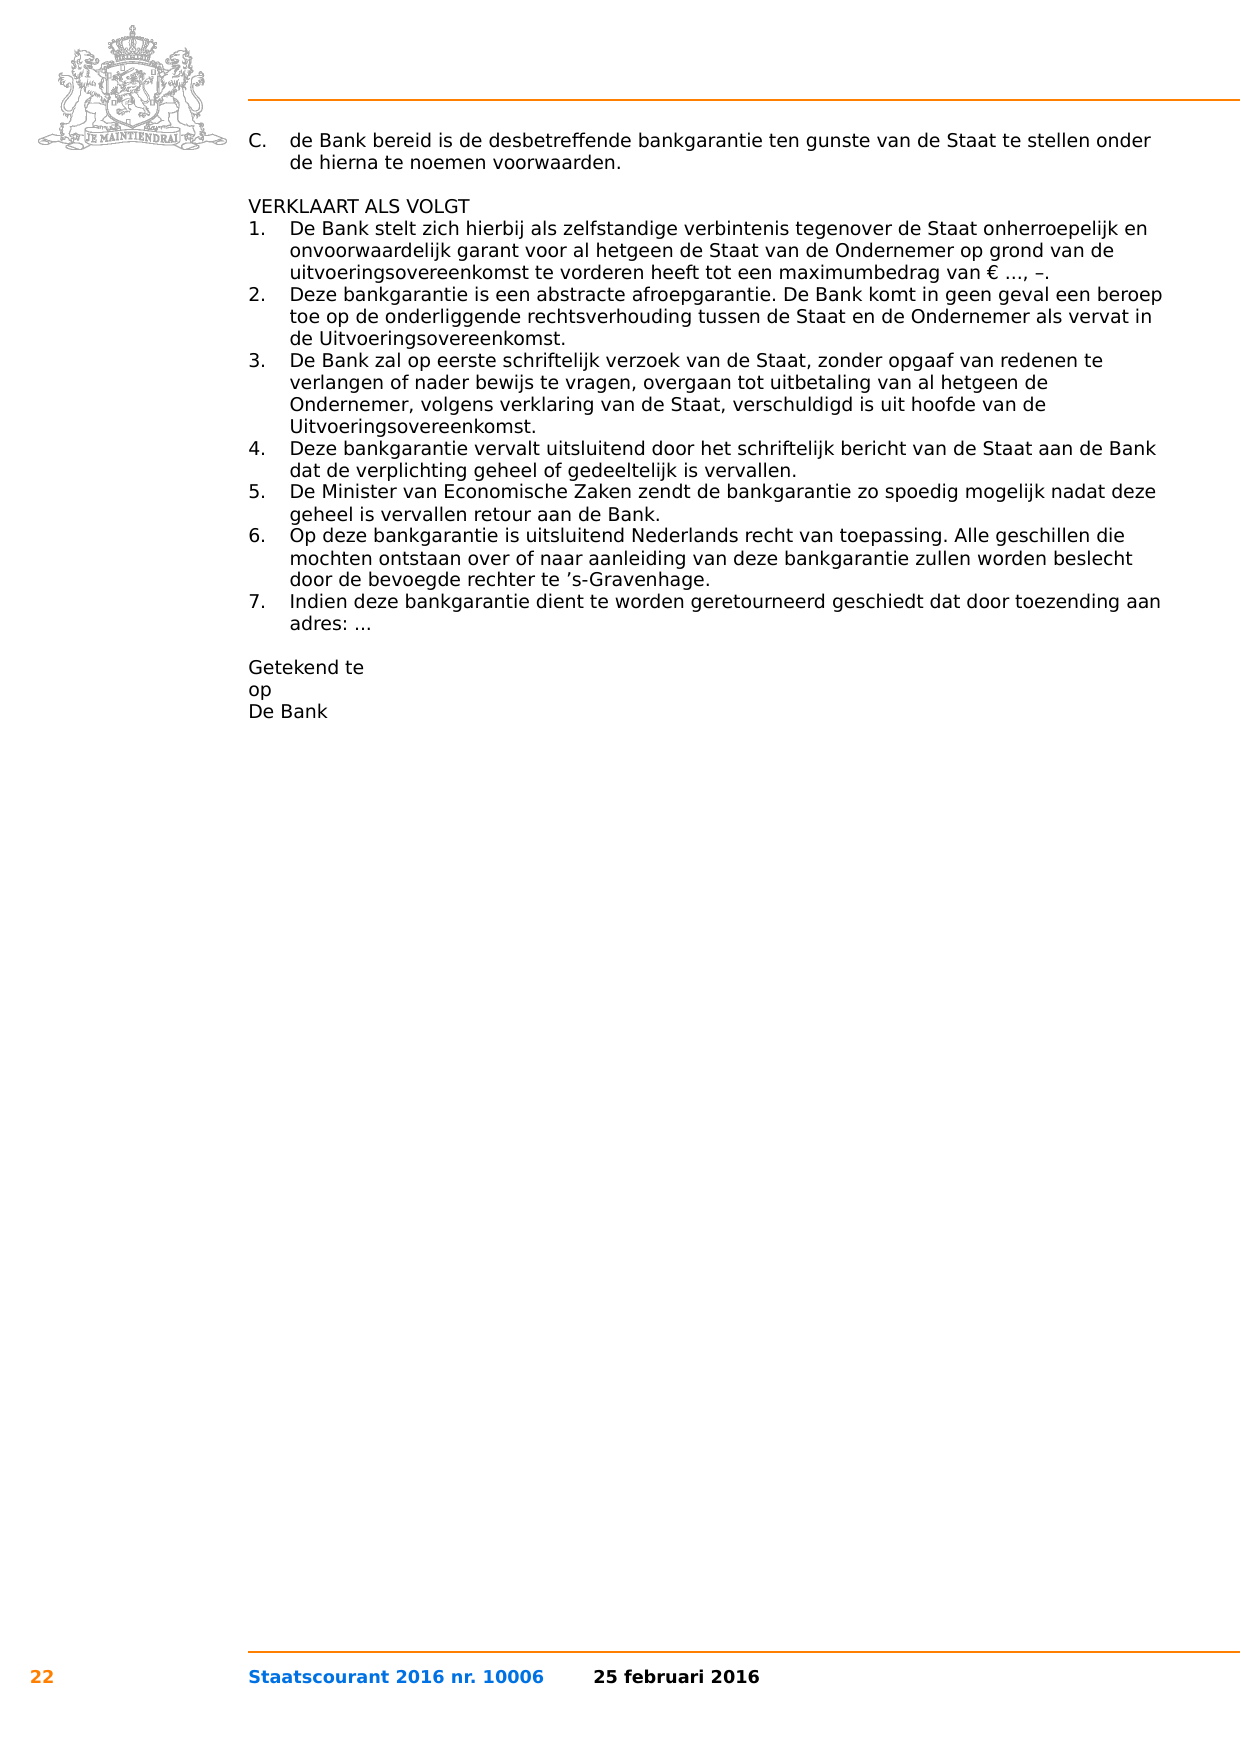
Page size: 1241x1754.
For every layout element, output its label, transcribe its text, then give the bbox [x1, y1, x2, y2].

text op [248, 679, 1163, 701]
text VERKLAART ALS VOLGT [248, 196, 1163, 218]
text 2. Deze bankgarantie is een abstracte afroepgarantie. De Bank komt in geen geval een beroep toe op de onderliggende rechtsverhouding tussen de Staat en de Ondernemer als vervat in de Uitvoeringsovereenkomst. [248, 284, 1163, 349]
text 6. Op deze bankgarantie is uitsluitend Nederlands recht van toepassing. Alle geschillen die mochten ontstaan over of naar aanleiding van deze bankgarantie zullen worden beslecht door de bevoegde rechter te ’s-Gravenhage. [248, 525, 1163, 591]
text 1. De Bank stelt zich hierbij als zelfstandige verbintenis tegenover de Staat onherroepelijk en onvoorwaardelijk garant voor al hetgeen de Staat van de Ondernemer op grond van de uitvoeringsovereenkomst te vorderen heeft tot een maximumbedrag van € ..., –. [248, 218, 1163, 284]
text Getekend te [248, 657, 1163, 679]
text C. de Bank bereid is de desbetreffende bankgarantie ten gunste van de Staat te stellen onder de hierna te noemen voorwaarden. [248, 130, 1163, 174]
text 7. Indien deze bankgarantie dient te worden geretourneerd geschiedt dat door toezending aan adres: ... [248, 591, 1163, 635]
picture [38, 25, 227, 150]
text De Bank [248, 701, 1163, 723]
text 4. Deze bankgarantie vervalt uitsluitend door het schriftelijk bericht van de Staat aan de Bank dat de verplichting geheel of gedeeltelijk is vervallen. [248, 437, 1163, 481]
text 3. De Bank zal op eerste schriftelijk verzoek van de Staat, zonder opgaaf van redenen te verlangen of nader bewijs te vragen, overgaan tot uitbetaling van al hetgeen de Ondernemer, volgens verklaring van de Staat, verschuldigd is uit hoofde van de Uitvoeringsovereenkomst. [248, 349, 1163, 437]
text 5. De Minister van Economische Zaken zendt de bankgarantie zo spoedig mogelijk nadat deze geheel is vervallen retour aan de Bank. [248, 481, 1163, 525]
